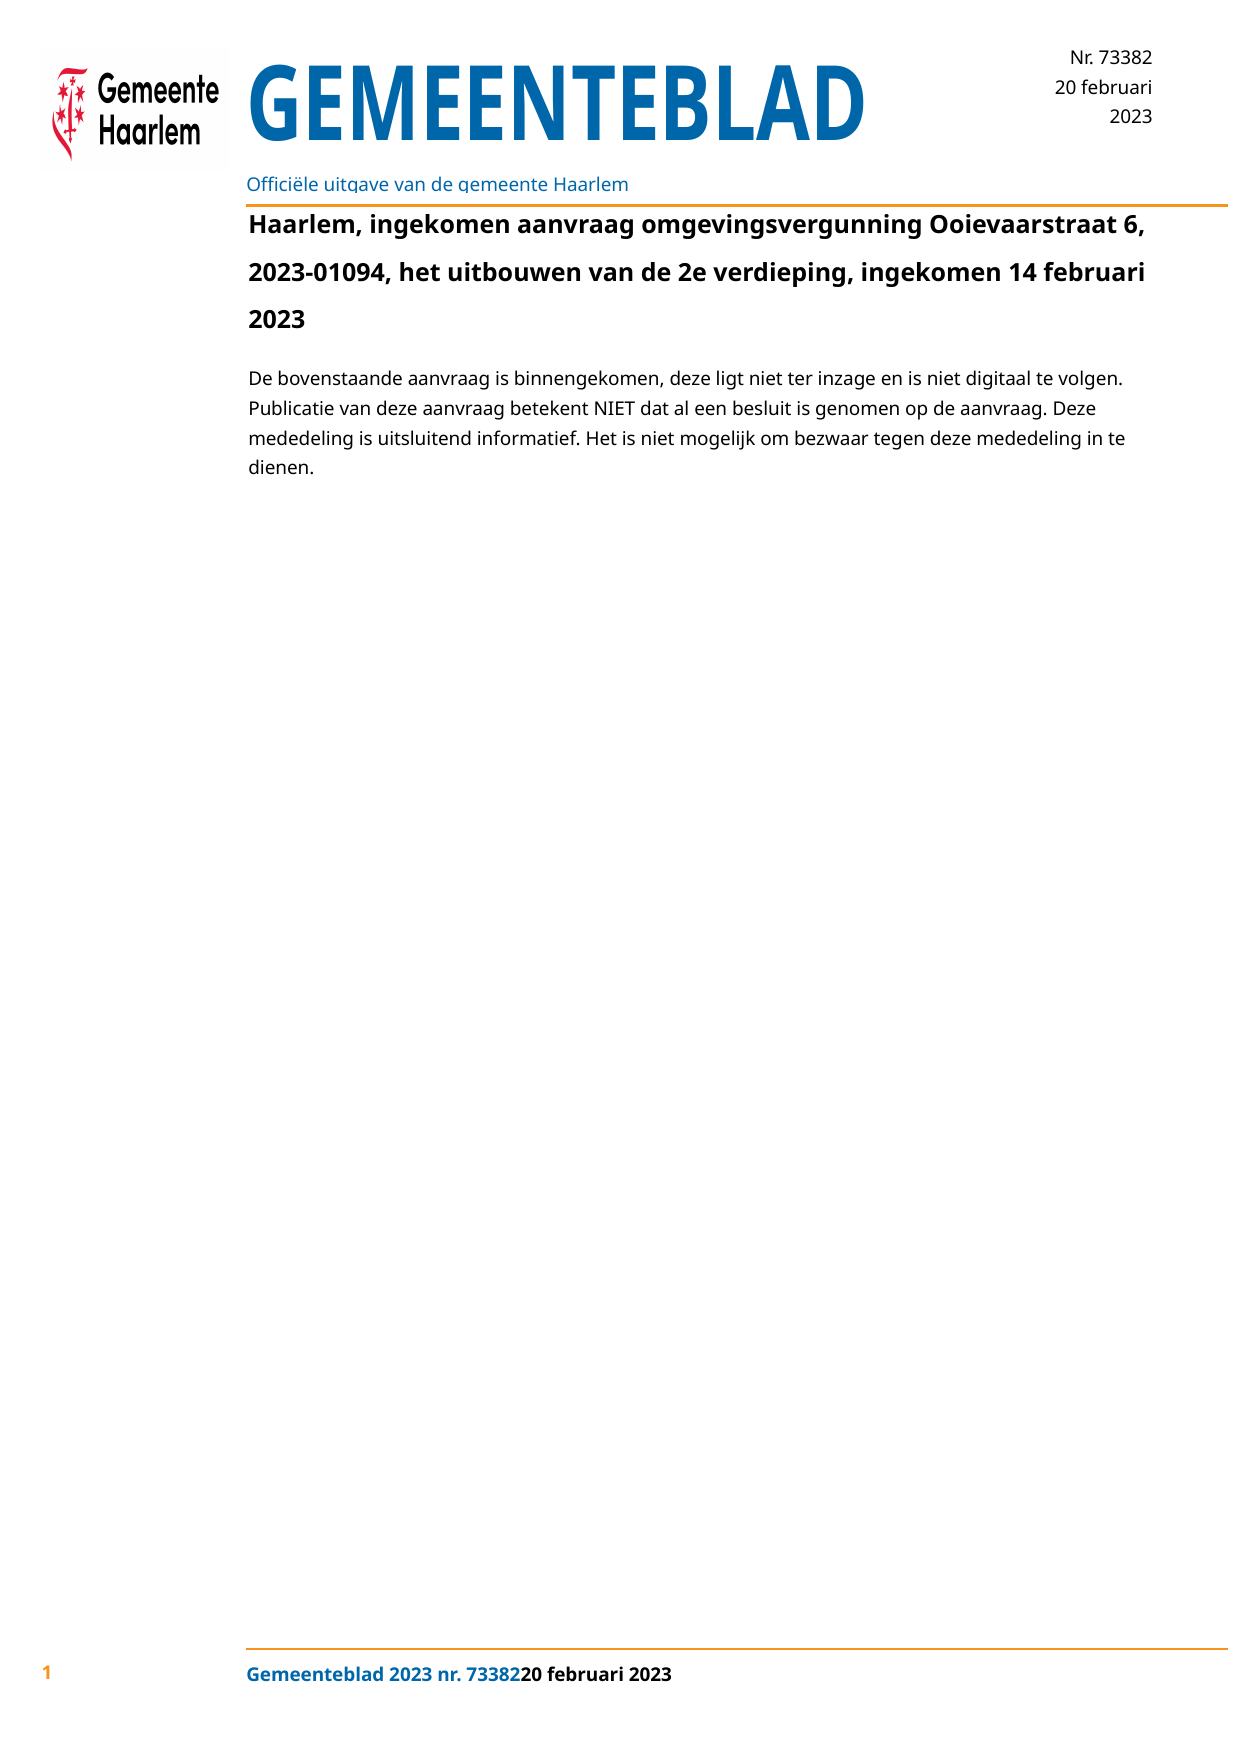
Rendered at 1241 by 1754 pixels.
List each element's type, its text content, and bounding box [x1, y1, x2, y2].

text De bovenstaande aanvraag is binnengekomen, deze ligt niet ter inzage en is niet digitaal te volgen. Publicatie van deze aanvraag betekent NIET dat al een besluit is genomen op de aanvraag. Deze mededeling is uitsluitend informatief. Het is niet mogelijk om bezwaar tegen deze mededeling in te dienen. [248, 366, 1152, 480]
picture [41, 47, 231, 172]
text Haarlem, ingekomen aanvraag omgevingsvergunning Ooievaarstraat 6, 2023-01094, het uitbouwen van de 2e verdieping, ingekomen 14 februari 2023 [248, 207, 1152, 336]
